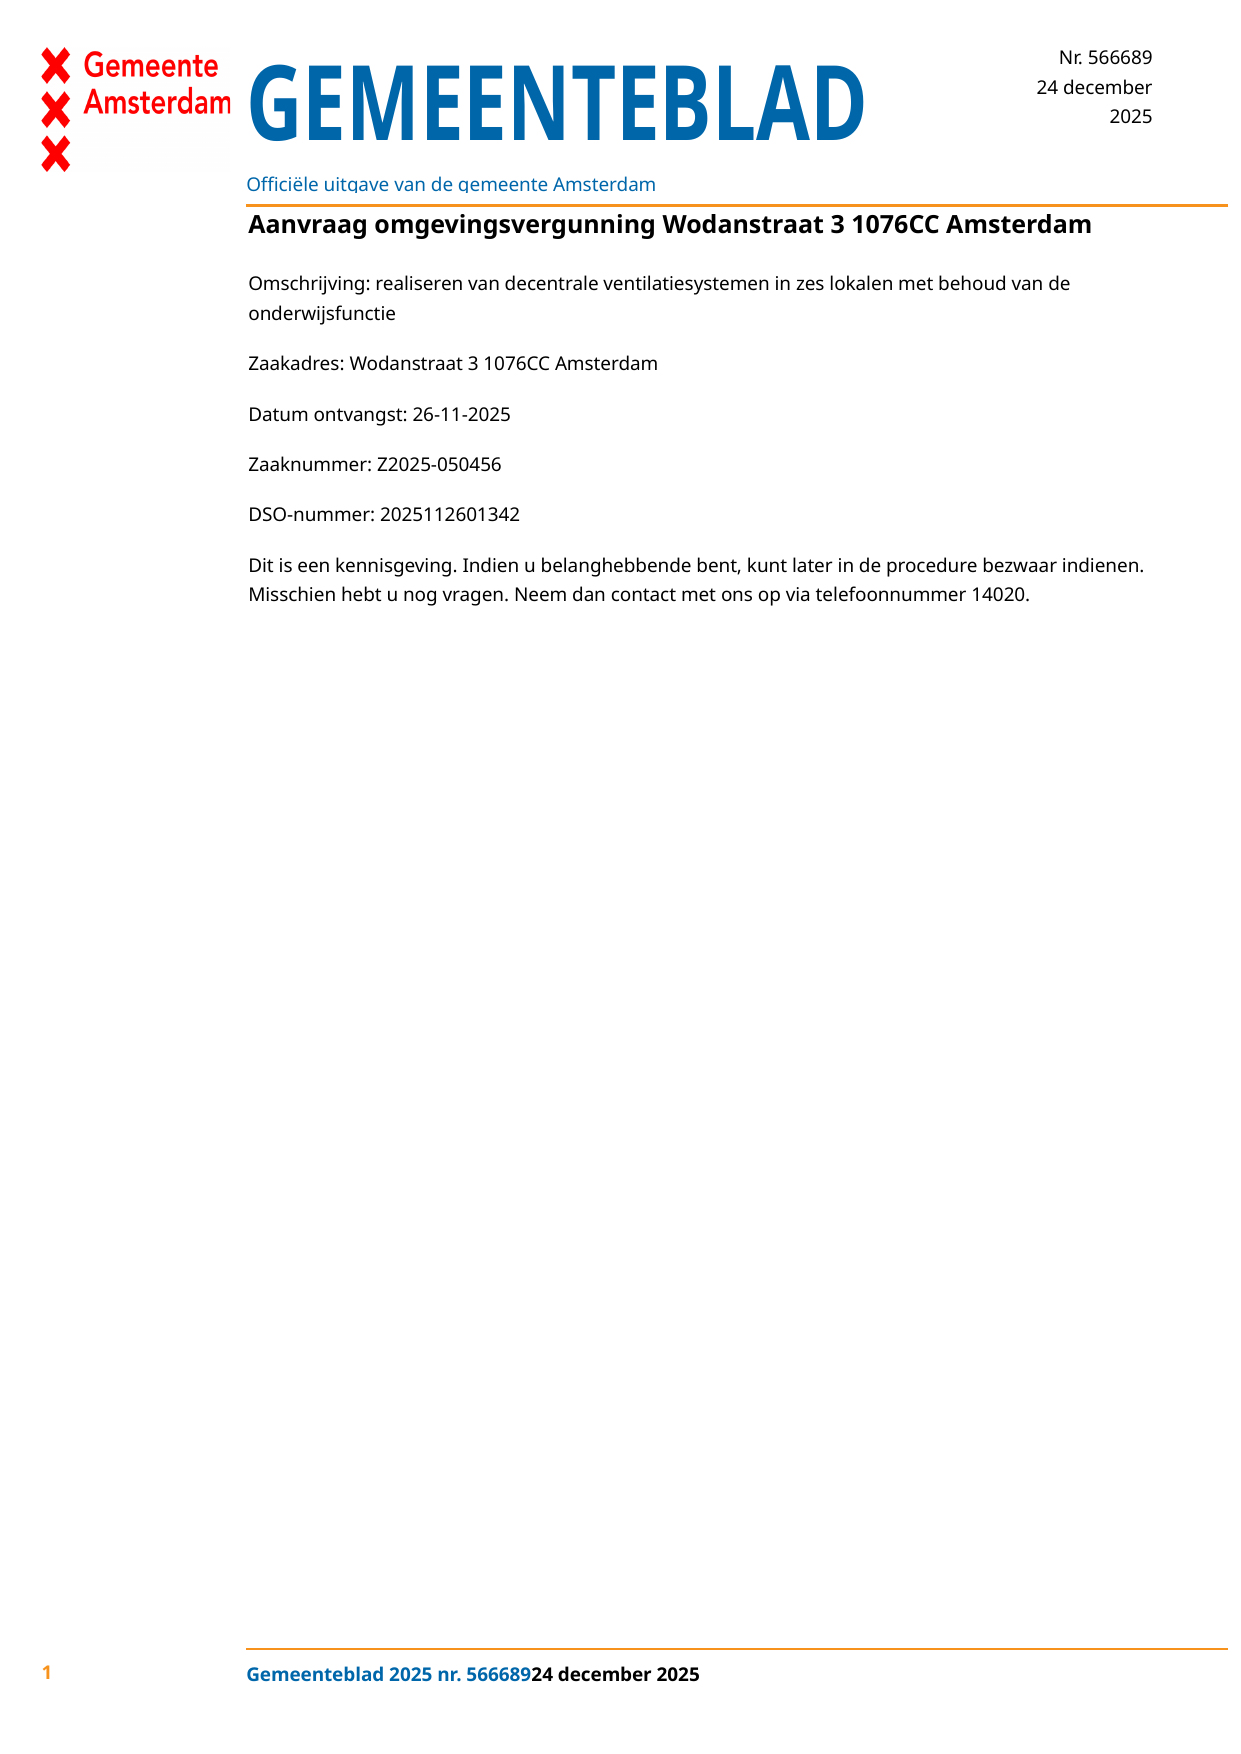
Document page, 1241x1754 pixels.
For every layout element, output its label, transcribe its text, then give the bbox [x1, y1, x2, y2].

text Omschrijving: realiseren van decentrale ventilatiesystemen in zes lokalen met behoud van de onderwijsfunctie [248, 270, 1152, 326]
text Datum ontvangst: 26-11-2025 [248, 401, 1152, 426]
text Zaaknummer: Z2025-050456 [248, 451, 1152, 477]
text Aanvraag omgevingsvergunning Wodanstraat 3 1076CC Amsterdam [248, 207, 1152, 241]
picture [41, 47, 231, 172]
text DSO-nummer: 2025112601342 [248, 502, 1152, 527]
text Zaakadres: Wodanstraat 3 1076CC Amsterdam [248, 350, 1152, 376]
text Dit is een kennisgeving. Indien u belanghebbende bent, kunt later in de procedure bezwaar indienen. Misschien hebt u nog vragen. Neem dan contact met ons op via telefoonnummer 14020. [248, 552, 1152, 607]
